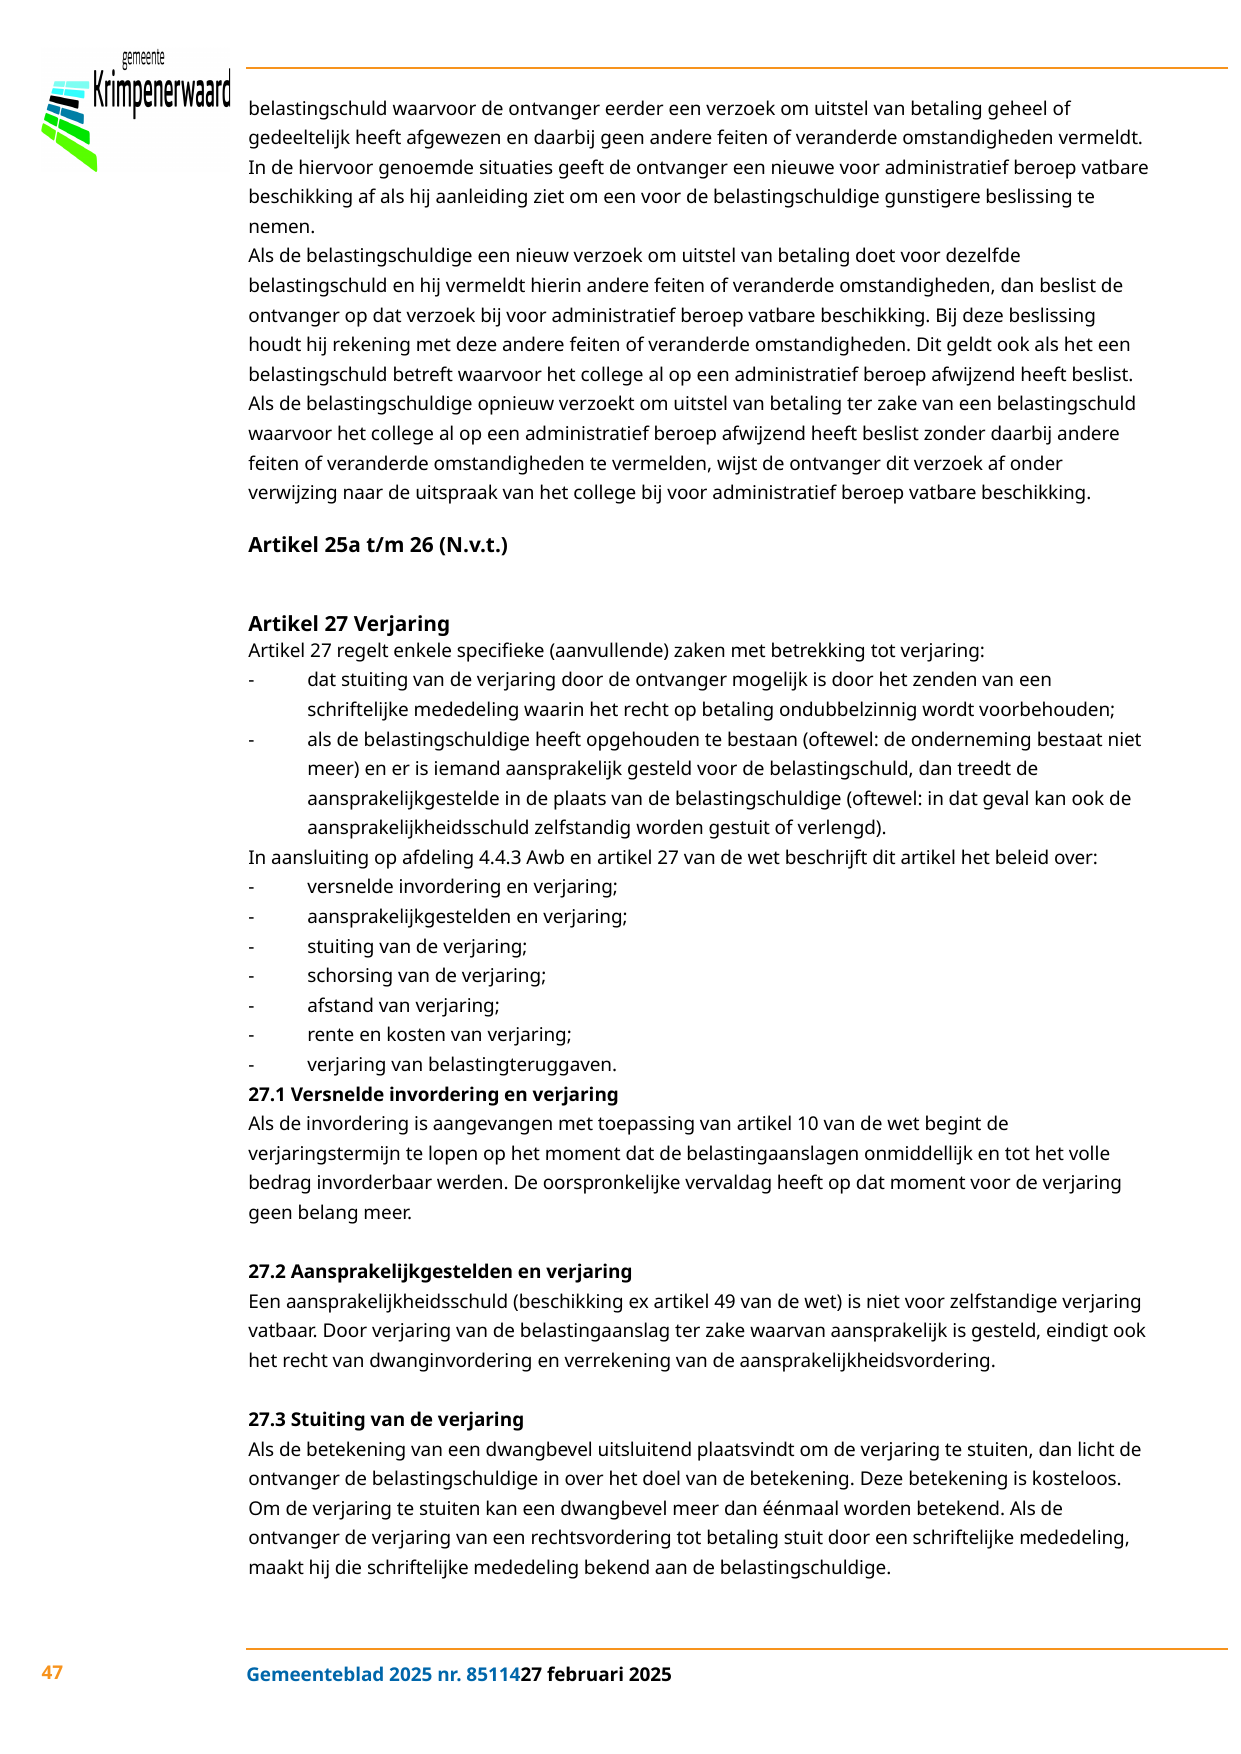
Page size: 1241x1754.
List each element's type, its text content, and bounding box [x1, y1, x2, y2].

text Artikel 25a t/m 26 (N.v.t.) [248, 530, 1152, 558]
text Als de betekening van een dwangbevel uitsluitend plaatsvindt om de verjaring te stuiten, dan licht de ontvanger de belastingschuldige in over het doel van de betekening. Deze betekening is kosteloos. [248, 1436, 1152, 1491]
text 27.2 Aansprakelijkgestelden en verjaring [248, 1258, 1152, 1284]
list versnelde invordering en verjaring; [248, 874, 1152, 899]
text Artikel 27 regelt enkele specifieke (aanvullende) zaken met betrekking tot verjaring: [248, 637, 1152, 663]
text Om de verjaring te stuiten kan een dwangbevel meer dan éénmaal worden betekend. Als de ontvanger de verjaring van een rechtsvordering tot betaling stuit door een schriftelijke mededeling, maakt hij die schriftelijke mededeling bekend aan de belastingschuldige. [248, 1495, 1152, 1580]
text 27.3 Stuiting van de verjaring [248, 1406, 1152, 1432]
text Artikel 27 Verjaring [248, 609, 1152, 637]
text In de hiervoor genoemde situaties geeft de ontvanger een nieuwe voor administratief beroep vatbare beschikking af als hij aanleiding ziet om een voor de belastingschuldige gunstigere beslissing te nemen. [248, 154, 1152, 239]
text Een aansprakelijkheidsschuld (beschikking ex artikel 49 van de wet) is niet voor zelfstandige verjaring vatbaar. Door verjaring van de belastingaanslag ter zake waarvan aansprakelijk is gesteld, eindigt ook het recht van dwanginvordering en verrekening van de aansprakelijkheidsvordering. [248, 1288, 1152, 1373]
list afstand van verjaring; [248, 992, 1152, 1018]
text Als de belastingschuldige een nieuw verzoek om uitstel van betaling doet voor dezelfde belastingschuld en hij vermeldt hierin andere feiten of veranderde omstandigheden, dan beslist de ontvanger op dat verzoek bij voor administratief beroep vatbare beschikking. Bij deze beslissing houdt hij rekening met deze andere feiten of veranderde omstandigheden. Dit geldt ook als het een belastingschuld betreft waarvoor het college al op een administratief beroep afwijzend heeft beslist. [248, 243, 1152, 387]
picture [41, 47, 231, 172]
text Als de belastingschuldige opnieuw verzoekt om uitstel van betaling ter zake van een belastingschuld waarvoor het college al op een administratief beroep afwijzend heeft beslist zonder daarbij andere feiten of veranderde omstandigheden te vermelden, wijst de ontvanger dit verzoek af onder verwijzing naar de uitspraak van het college bij voor administratief beroep vatbare beschikking. [248, 391, 1152, 505]
text In aansluiting op afdeling 4.4.3 Awb en artikel 27 van de wet beschrijft dit artikel het beleid over: [248, 844, 1152, 870]
text Als de invordering is aangevangen met toepassing van artikel 10 van de wet begint de verjaringstermijn te lopen op het moment dat de belastingaanslagen onmiddellijk en tot het volle bedrag invorderbaar werden. De oorspronkelijke vervaldag heeft op dat moment voor de verjaring geen belang meer. [248, 1110, 1152, 1225]
list als de belastingschuldige heeft opgehouden te bestaan (oftewel: de onderneming bestaat niet meer) en er is iemand aansprakelijk gesteld voor de belastingschuld, dan treedt de aansprakelijkgestelde in de plaats van de belastingschuldige (oftewel: in dat geval kan ook de aansprakelijkheidsschuld zelfstandig worden gestuit of verlengd). [248, 726, 1152, 840]
list dat stuiting van de verjaring door de ontvanger mogelijk is door het zenden van een schriftelijke mededeling waarin het recht op betaling ondubbelzinnig wordt voorbehouden; [248, 667, 1152, 722]
text 27.1 Versnelde invordering en verjaring [248, 1081, 1152, 1107]
list aansprakelijkgestelden en verjaring; [248, 903, 1152, 929]
text belastingschuld waarvoor de ontvanger eerder een verzoek om uitstel van betaling geheel of gedeeltelijk heeft afgewezen en daarbij geen andere feiten of veranderde omstandigheden vermeldt. [248, 95, 1152, 150]
list stuiting van de verjaring; [248, 933, 1152, 959]
list verjaring van belastingteruggaven. [248, 1051, 1152, 1077]
list rente en kosten van verjaring; [248, 1022, 1152, 1047]
list schorsing van de verjaring; [248, 962, 1152, 988]
